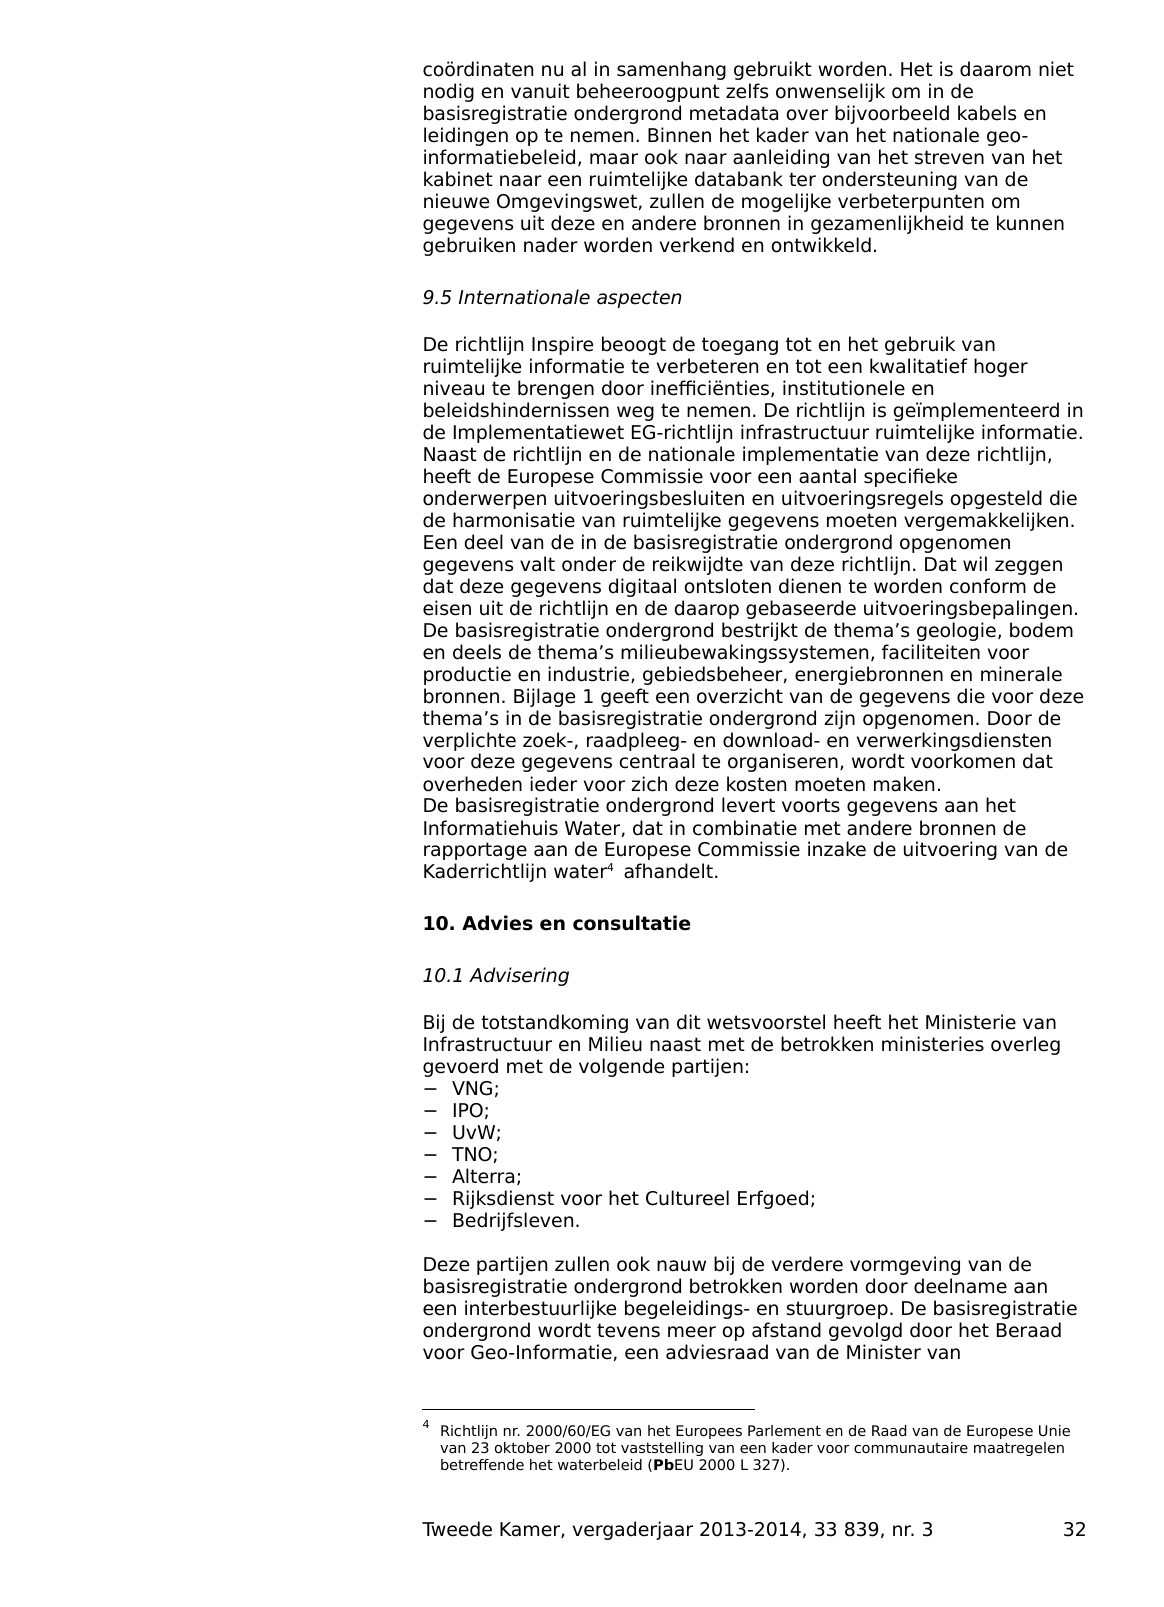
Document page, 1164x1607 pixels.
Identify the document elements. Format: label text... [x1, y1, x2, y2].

subtitle 10. Advies en consultatie [422, 913, 1087, 935]
text − TNO; [422, 1144, 1087, 1166]
text − IPO; [422, 1100, 1087, 1122]
text De basisregistratie ondergrond levert voorts gegevens aan het Informatiehuis Water, dat in combinatie met andere bronnen de rapportage aan de Europese Commissie inzake de uitvoering van de Kaderrichtlijn water afhandelt. [422, 795, 1087, 883]
subtitle 9.5 Internationale aspecten [422, 287, 1087, 309]
text Bij de totstandkoming van dit wetsvoorstel heeft het Ministerie van Infrastructuur en Milieu naast met de betrokken ministeries overleg gevoerd met de volgende partijen: [422, 1012, 1087, 1078]
text Een deel van de in de basisregistratie ondergrond opgenomen gegevens valt onder de reikwijdte van deze richtlijn. Dat wil zeggen dat deze gegevens digitaal ontsloten dienen te worden conform de eisen uit de richtlijn en de daarop gebaseerde uitvoeringsbepalingen. De basisregistratie ondergrond bestrijkt de thema’s geologie, bodem en deels de thema’s milieubewakingssystemen, faciliteiten voor productie en industrie, gebiedsbeheer, energiebronnen en minerale bronnen. Bijlage 1 geeft een overzicht van de gegevens die voor deze thema’s in de basisregistratie ondergrond zijn opgenomen. Door de verplichte zoek-, raadpleeg- en download- en verwerkingsdiensten voor deze gegevens centraal te organiseren, wordt voorkomen dat overheden ieder voor zich deze kosten moeten maken. [422, 532, 1087, 795]
text − UvW; [422, 1122, 1087, 1144]
text Richtlijn nr. 2000/60/EG van het Europees Parlement en de Raad van de Europese Unie van 23 oktober 2000 tot vaststelling van een kader voor communautaire maatregelen betreffende het waterbeleid (PbEU 2000 L 327). [422, 1418, 1087, 1474]
text − Alterra; [422, 1166, 1087, 1188]
text Deze partijen zullen ook nauw bij de verdere vormgeving van de basisregistratie ondergrond betrokken worden door deelname aan een interbestuurlijke begeleidings- en stuurgroep. De basisregistratie ondergrond wordt tevens meer op afstand gevolgd door het Beraad voor Geo-Informatie, een adviesraad van de Minister van [422, 1254, 1087, 1364]
text − Rijksdienst voor het Cultureel Erfgoed; [422, 1188, 1087, 1210]
text coördinaten nu al in samenhang gebruikt worden. Het is daarom niet nodig en vanuit beheeroogpunt zelfs onwenselijk om in de basisregistratie ondergrond metadata over bijvoorbeeld kabels en leidingen op te nemen. Binnen het kader van het nationale geo-informatiebeleid, maar ook naar aanleiding van het streven van het kabinet naar een ruimtelijke databank ter ondersteuning van de nieuwe Omgevingswet, zullen de mogelijke verbeterpunten om gegevens uit deze en andere bronnen in gezamenlijkheid te kunnen gebruiken nader worden verkend en ontwikkeld. [422, 59, 1087, 257]
text − VNG; [422, 1078, 1087, 1100]
text − Bedrijfsleven. [422, 1210, 1087, 1232]
text De richtlijn Inspire beoogt de toegang tot en het gebruik van ruimtelijke informatie te verbeteren en tot een kwalitatief hoger niveau te brengen door inefficiënties, institutionele en beleidshindernissen weg te nemen. De richtlijn is geïmplementeerd in de Implementatiewet EG-richtlijn infrastructuur ruimtelijke informatie. Naast de richtlijn en de nationale implementatie van deze richtlijn, heeft de Europese Commissie voor een aantal specifieke onderwerpen uitvoeringsbesluiten en uitvoeringsregels opgesteld die de harmonisatie van ruimtelijke gegevens moeten vergemakkelijken. [422, 334, 1087, 532]
subtitle 10.1 Advisering [422, 965, 1087, 987]
